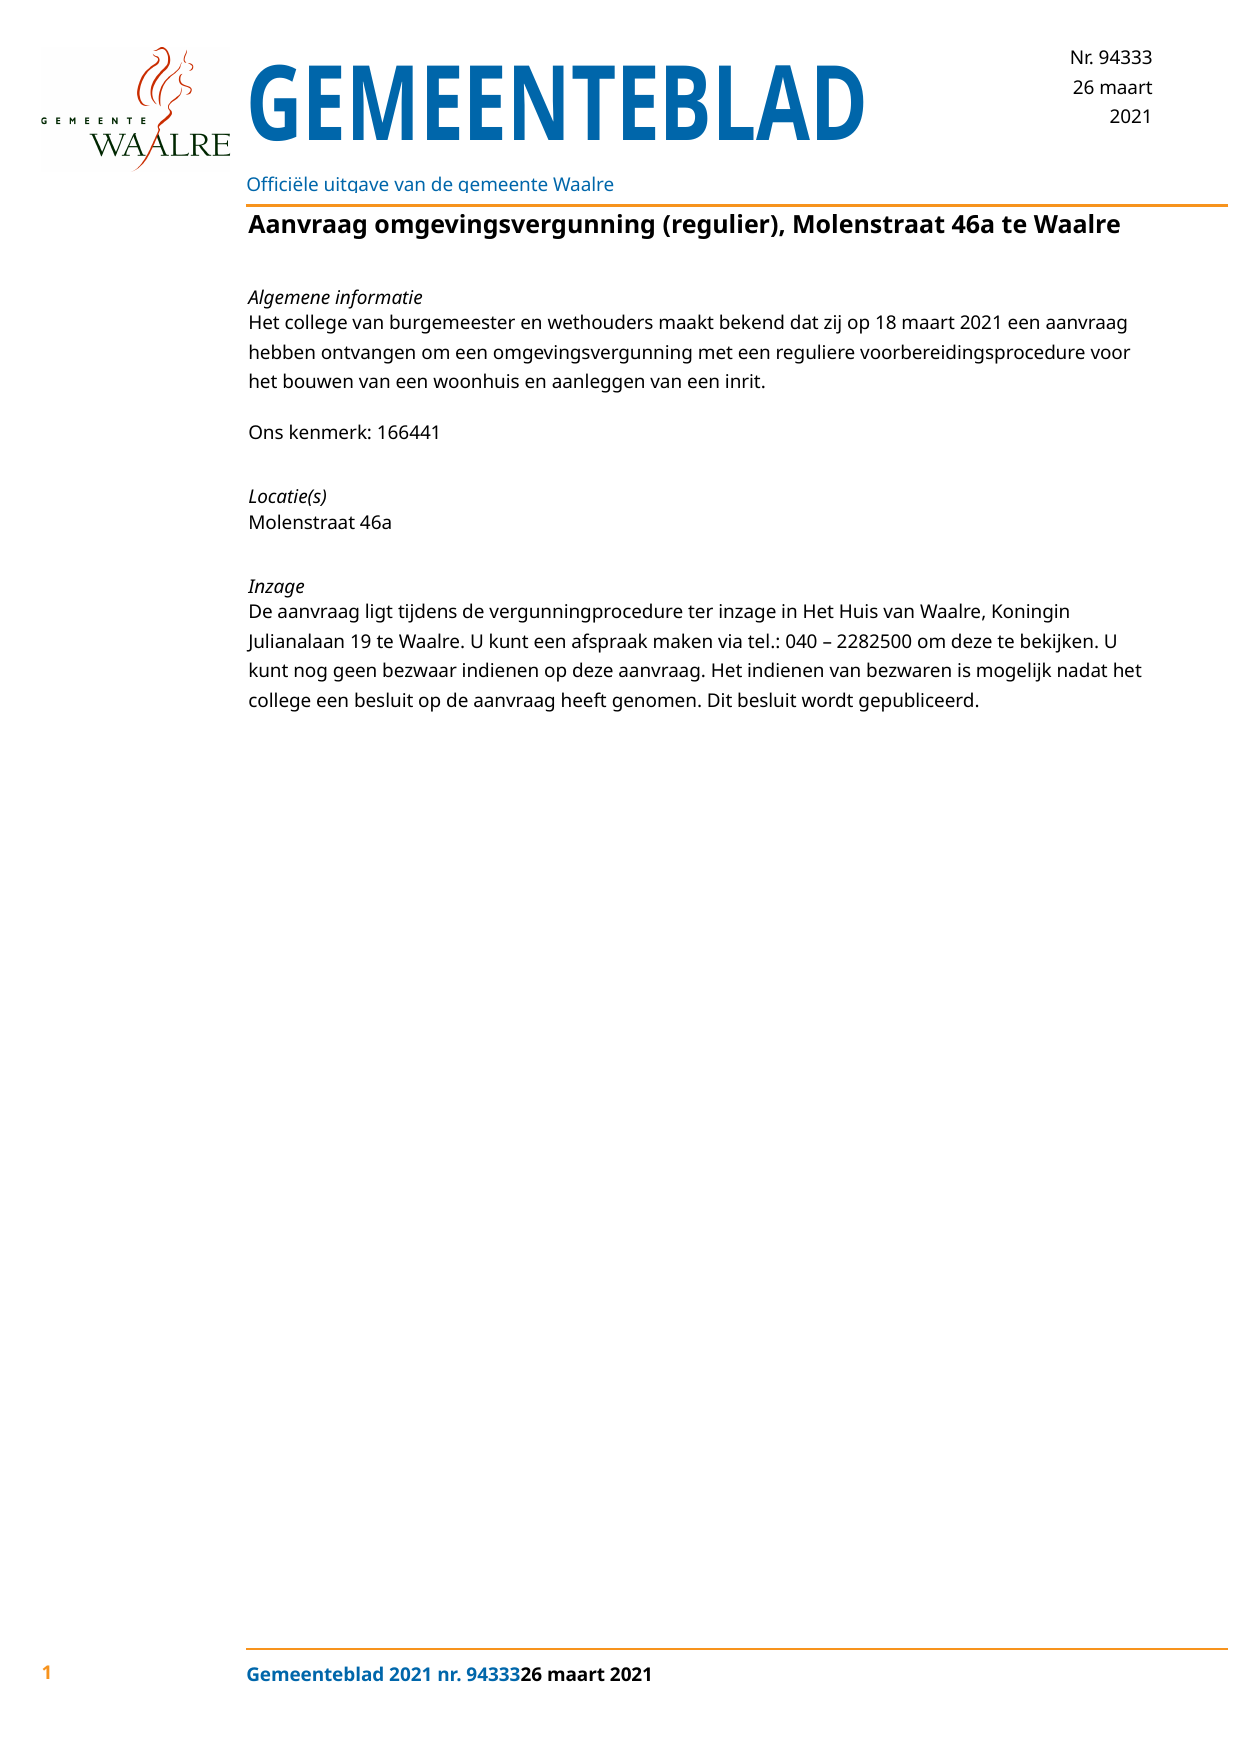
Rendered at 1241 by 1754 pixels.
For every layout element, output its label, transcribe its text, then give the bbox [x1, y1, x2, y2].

text Algemene informatie [248, 284, 1152, 309]
text Molenstraat 46a [248, 509, 1152, 534]
text Aanvraag omgevingsvergunning (regulier), Molenstraat 46a te Waalre [248, 207, 1152, 241]
text Het college van burgemeester en wethouders maakt bekend dat zij op 18 maart 2021 een aanvraag hebben ontvangen om een omgevingsvergunning met een reguliere voorbereidingsprocedure voor het bouwen van een woonhuis en aanleggen van een inrit. [248, 309, 1152, 394]
text Inzage [248, 573, 1152, 598]
text De aanvraag ligt tijdens de vergunningprocedure ter inzage in Het Huis van Waalre, Koningin Julianalaan 19 te Waalre. U kunt een afspraak maken via tel.: 040 – 2282500 om deze te bekijken. U kunt nog geen bezwaar indienen op deze aanvraag. Het indienen van bezwaren is mogelijk nadat het college een besluit op de aanvraag heeft genomen. Dit besluit wordt gepubliceerd. [248, 598, 1152, 713]
picture [41, 47, 231, 172]
text Locatie(s) [248, 483, 1152, 509]
text Ons kenmerk: 166441 [248, 419, 1152, 445]
